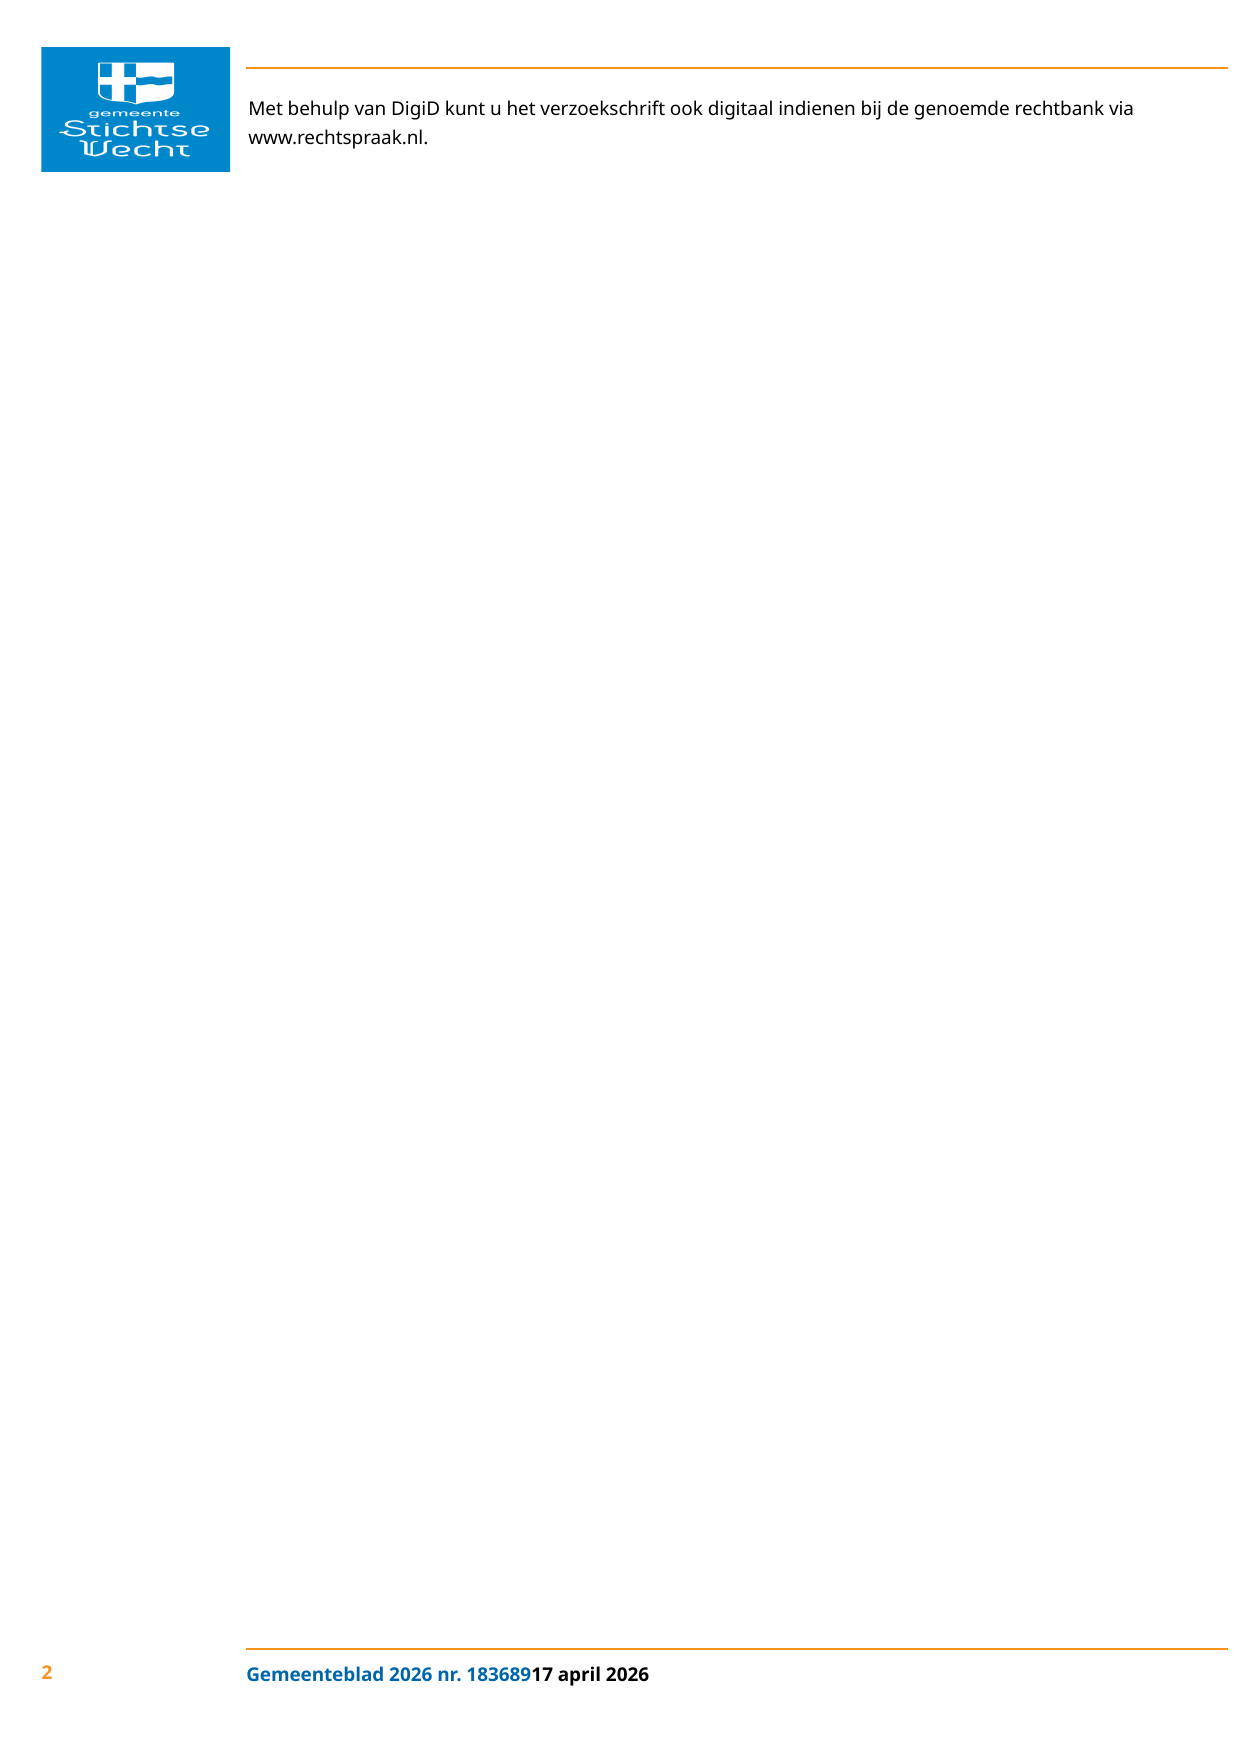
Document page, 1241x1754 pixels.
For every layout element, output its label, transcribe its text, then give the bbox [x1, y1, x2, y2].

picture [99, 63, 135, 101]
text Met behulp van DigiD kunt u het verzoekschrift ook digitaal indienen bij de genoemde rechtbank via www.rechtspraak.nl. [248, 95, 1152, 150]
picture [137, 63, 174, 103]
